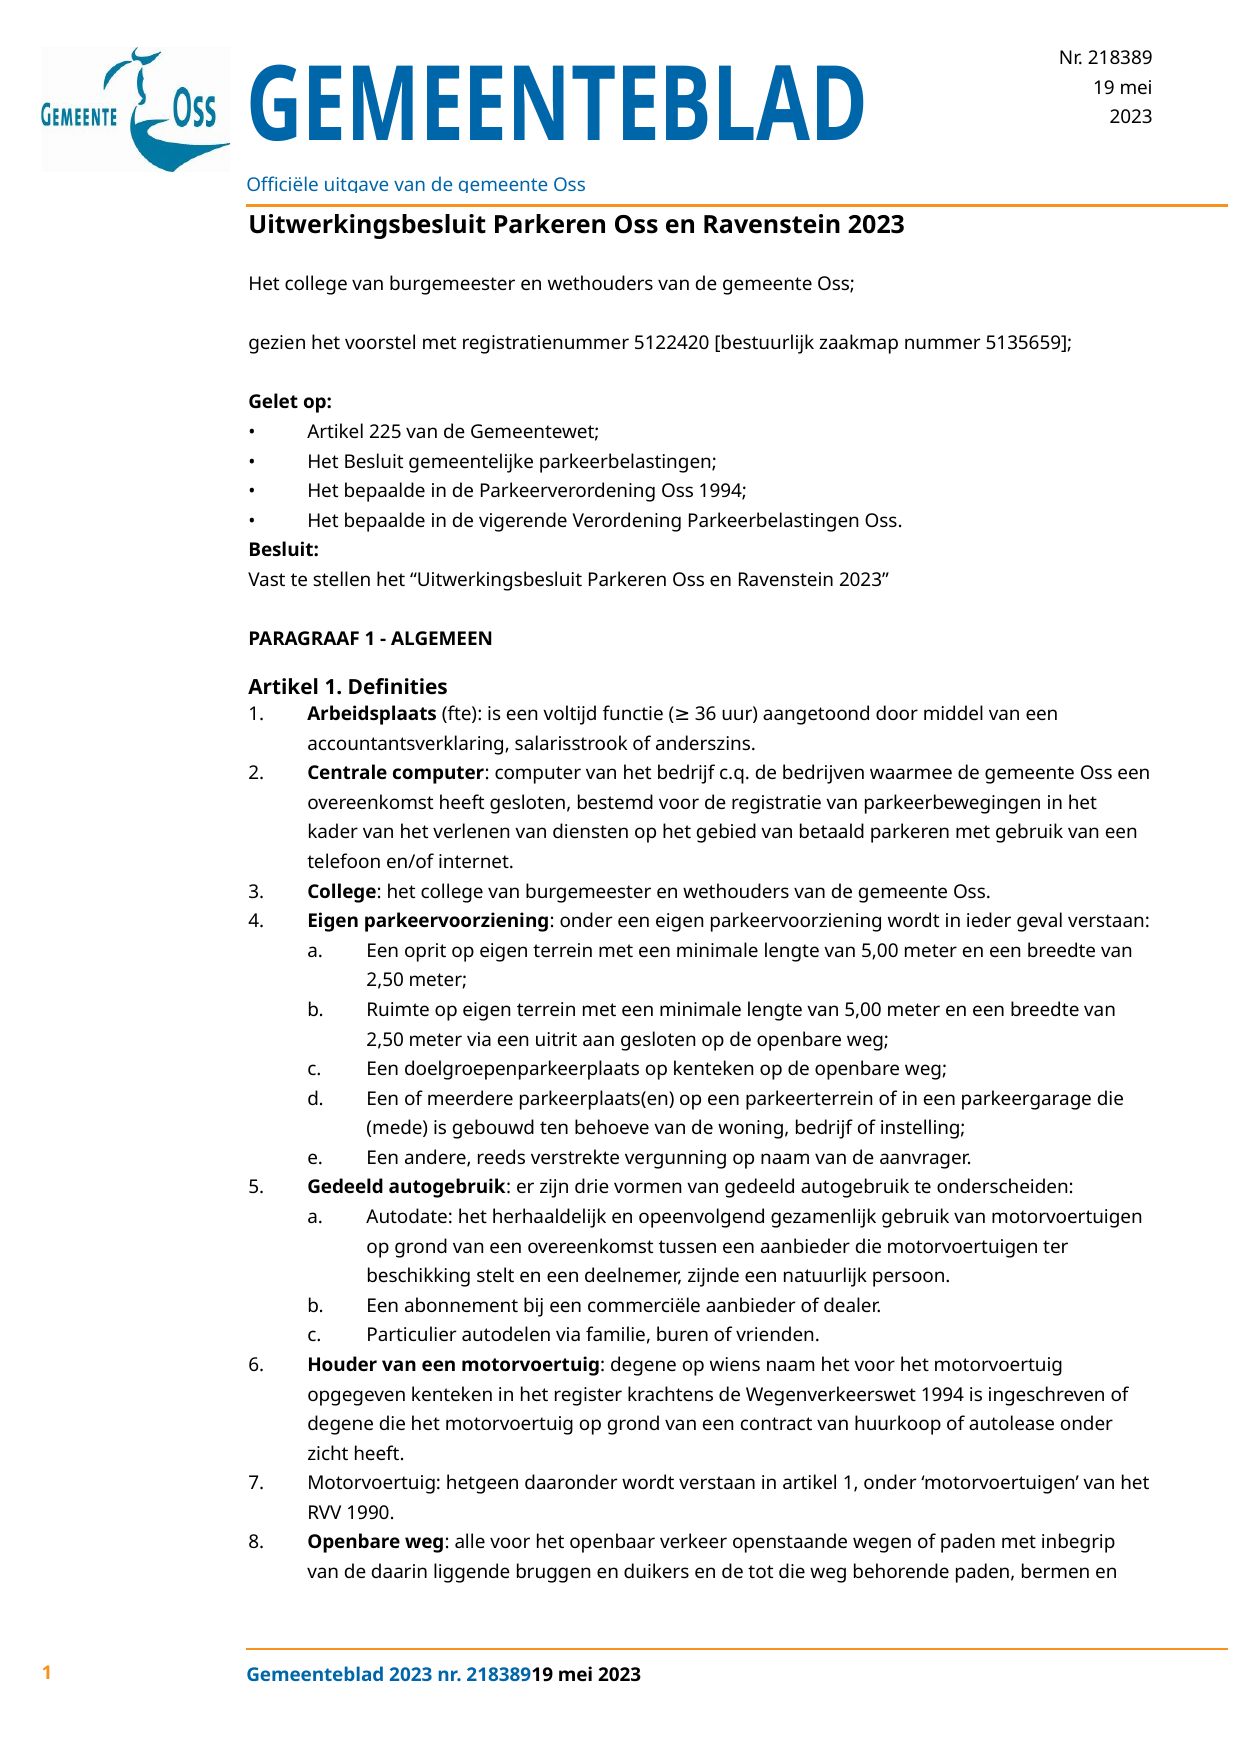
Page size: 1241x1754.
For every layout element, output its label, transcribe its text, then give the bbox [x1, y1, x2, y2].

text Artikel 1. Definities [248, 672, 1152, 700]
list Een oprit op eigen terrein met een minimale lengte van 5,00 meter en een breedte van 2,50 meter; [307, 937, 1152, 992]
picture [41, 47, 231, 172]
list Het bepaalde in de Parkeerverordening Oss 1994; [248, 477, 1152, 503]
text PARAGRAAF 1 - ALGEMEEN [248, 625, 1152, 651]
list Particulier autodelen via familie, buren of vrienden. [307, 1322, 1152, 1347]
text Vast te stellen het “Uitwerkingsbesluit Parkeren Oss en Ravenstein 2023” [248, 566, 1152, 592]
list Autodate: het herhaaldelijk en opeenvolgend gezamenlijk gebruik van motorvoertuigen op grond van een overeenkomst tussen een aanbieder die motorvoertuigen ter beschikking stelt en een deelnemer, zijnde een natuurlijk persoon. [307, 1203, 1152, 1288]
list Een doelgroepenparkeerplaats op kenteken op de openbare weg; [307, 1055, 1152, 1081]
text gezien het voorstel met registratienummer 5122420 [bestuurlijk zaakmap nummer 5135659]; [248, 329, 1152, 355]
text Gelet op: [248, 389, 1152, 414]
list Ruimte op eigen terrein met een minimale lengte van 5,00 meter en een breedte van 2,50 meter via een uitrit aan gesloten op de openbare weg; [307, 996, 1152, 1051]
list Artikel 225 van de Gemeentewet; [248, 418, 1152, 444]
list Het Besluit gemeentelijke parkeerbelastingen; [248, 448, 1152, 473]
list Gedeeld autogebruik: er zijn drie vormen van gedeeld autogebruik te onderscheiden: [248, 1174, 1152, 1199]
list Een abonnement bij een commerciële aanbieder of dealer. [307, 1292, 1152, 1318]
list College: het college van burgemeester en wethouders van de gemeente Oss. [248, 878, 1152, 903]
text Het college van burgemeester en wethouders van de gemeente Oss; [248, 270, 1152, 296]
list Openbare weg: alle voor het openbaar verkeer openstaande wegen of paden met inbegrip van de daarin liggende bruggen en duikers en de tot die weg behorende paden, bermen en [248, 1529, 1152, 1584]
list Motorvoertuig: hetgeen daaronder wordt verstaan in artikel 1, onder ‘motorvoertuigen’ van het RVV 1990. [248, 1469, 1152, 1525]
list Eigen parkeervoorziening: onder een eigen parkeervoorziening wordt in ieder geval verstaan: [248, 907, 1152, 933]
list Arbeidsplaats (fte): is een voltijd functie (≥ 36 uur) aangetoond door middel van een accountantsverklaring, salarisstrook of anderszins. [248, 700, 1152, 756]
text Uitwerkingsbesluit Parkeren Oss en Ravenstein 2023 [248, 207, 1152, 241]
list Een of meerdere parkeerplaats(en) op een parkeerterrein of in een parkeergarage die (mede) is gebouwd ten behoeve van de woning, bedrijf of instelling; [307, 1085, 1152, 1140]
list Houder van een motorvoertuig: degene op wiens naam het voor het motorvoertuig opgegeven kenteken in het register krachtens de Wegenverkeerswet 1994 is ingeschreven of degene die het motorvoertuig op grond van een contract van huurkoop of autolease onder zicht heeft. [248, 1351, 1152, 1466]
text Besluit: [248, 537, 1152, 562]
list Het bepaalde in de vigerende Verordening Parkeerbelastingen Oss. [248, 507, 1152, 533]
list Centrale computer: computer van het bedrijf c.q. de bedrijven waarmee de gemeente Oss een overeenkomst heeft gesloten, bestemd voor de registratie van parkeerbewegingen in het kader van het verlenen van diensten op het gebied van betaald parkeren met gebruik van een telefoon en/of internet. [248, 759, 1152, 874]
list Een andere, reeds verstrekte vergunning op naam van de aanvrager. [307, 1144, 1152, 1170]
